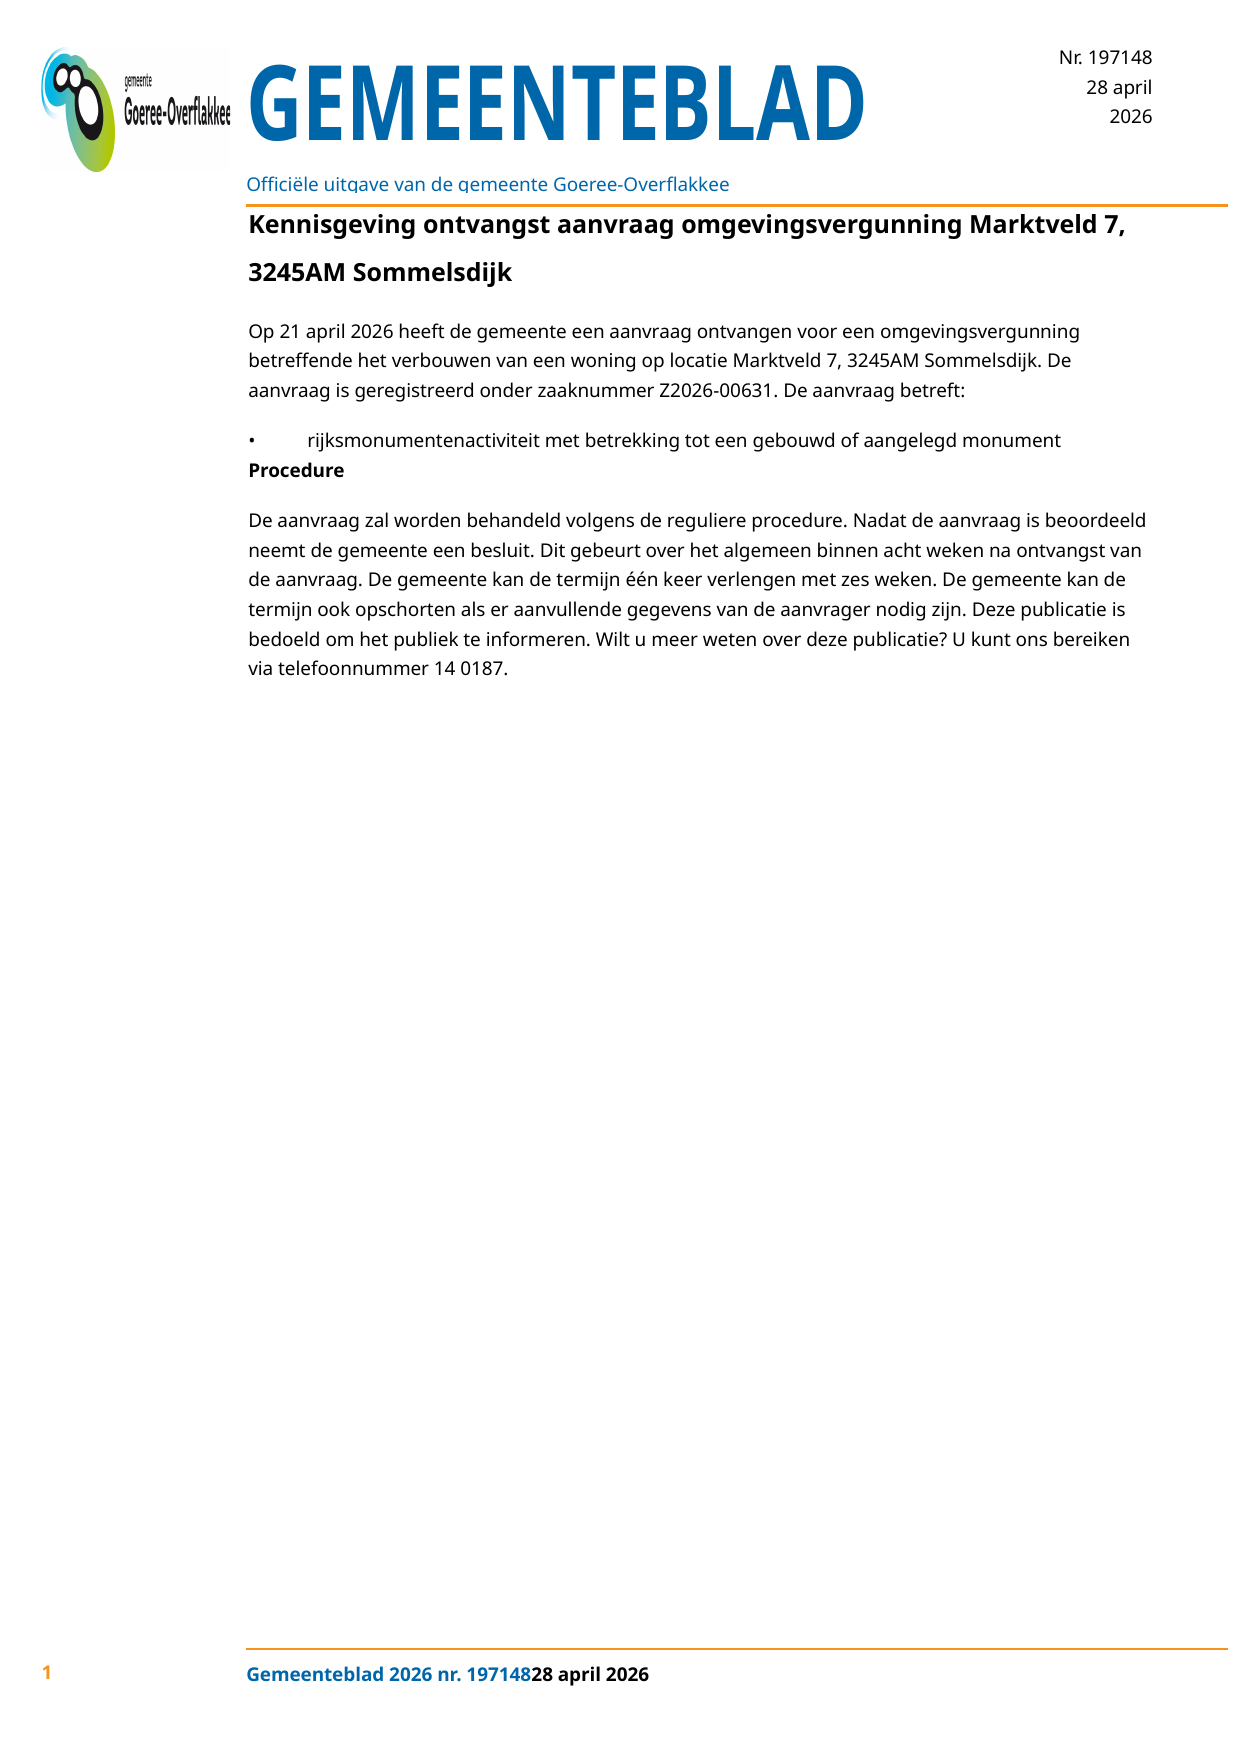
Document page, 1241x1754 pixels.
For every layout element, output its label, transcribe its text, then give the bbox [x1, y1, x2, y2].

picture [41, 47, 231, 172]
list rijksmonumentenactiviteit met betrekking tot een gebouwd of aangelegd monument [248, 427, 1152, 453]
text Procedure [248, 457, 1152, 483]
text Kennisgeving ontvangst aanvraag omgevingsvergunning Marktveld 7, 3245AM Sommelsdijk [248, 207, 1152, 288]
text Op 21 april 2026 heeft de gemeente een aanvraag ontvangen voor een omgevingsvergunning betreffende het verbouwen van een woning op locatie Marktveld 7, 3245AM Sommelsdijk. De aanvraag is geregistreerd onder zaaknummer Z2026-00631. De aanvraag betreft: [248, 318, 1152, 403]
text De aanvraag zal worden behandeld volgens de reguliere procedure. Nadat de aanvraag is beoordeeld neemt de gemeente een besluit. Dit gebeurt over het algemeen binnen acht weken na ontvangst van de aanvraag. De gemeente kan de termijn één keer verlengen met zes weken. De gemeente kan de termijn ook opschorten als er aanvullende gegevens van de aanvrager nodig zijn. Deze publicatie is bedoeld om het publiek te informeren. Wilt u meer weten over deze publicatie? U kunt ons bereiken via telefoonnummer 14 0187. [248, 507, 1152, 681]
